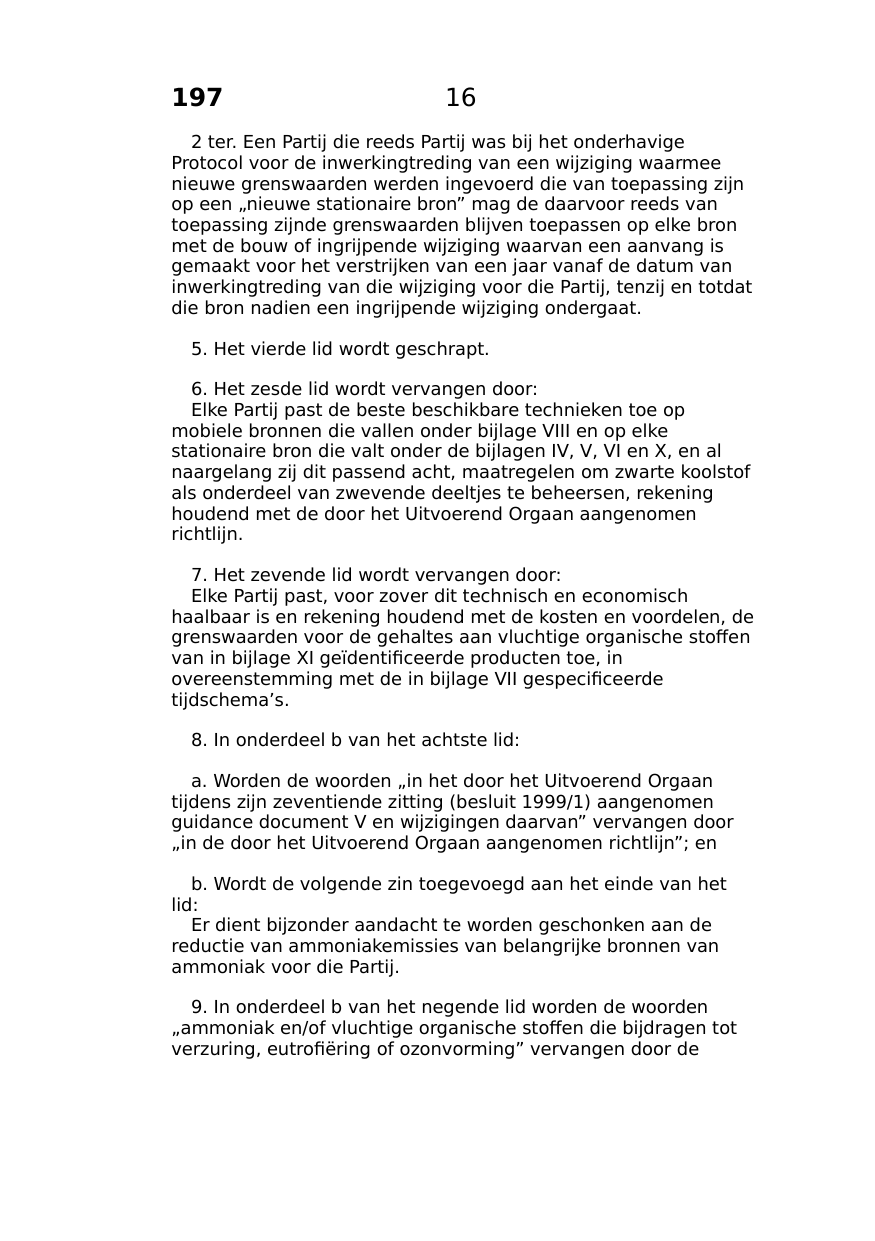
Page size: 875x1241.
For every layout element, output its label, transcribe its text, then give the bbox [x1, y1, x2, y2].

text b. Wordt de volgende zin toegevoegd aan het einde van het lid: [171, 874, 756, 915]
text Elke Partij past, voor zover dit technisch en economisch haalbaar is en rekening houdend met de kosten en voordelen, de grenswaarden voor de gehaltes aan vluchtige organische stoffen van in bijlage XI geïdentificeerde producten toe, in overeenstemming met de in bijlage VII gespecificeerde tijdschema’s. [171, 586, 756, 710]
text 9. In onderdeel b van het negende lid worden de woorden „ammoniak en/of vluchtige organische stoffen die bijdragen tot verzuring, eutrofiëring of ozonvorming” vervangen door de [171, 997, 756, 1059]
text 5. Het vierde lid wordt geschrapt. [171, 338, 756, 359]
text 7. Het zevende lid wordt vervangen door: [171, 565, 756, 586]
text Er dient bijzonder aandacht te worden geschonken aan de reductie van ammoniakemissies van belangrijke bronnen van ammoniak voor die Partij. [171, 915, 756, 977]
text 2 ter. Een Partij die reeds Partij was bij het onderhavige Protocol voor de inwerkingtreding van een wijziging waarmee nieuwe grenswaarden werden ingevoerd die van toepassing zijn op een „nieuwe stationaire bron” mag de daarvoor reeds van toepassing zijnde grenswaarden blijven toepassen op elke bron met de bouw of ingrijpende wijziging waarvan een aanvang is gemaakt voor het verstrijken van een jaar vanaf de datum van inwerkingtreding van die wijziging voor die Partij, tenzij en totdat die bron nadien een ingrijpende wijziging ondergaat. [171, 132, 756, 318]
text Elke Partij past de beste beschikbare technieken toe op mobiele bronnen die vallen onder bijlage VIII en op elke stationaire bron die valt onder de bijlagen IV, V, VI en X, en al naargelang zij dit passend acht, maatregelen om zwarte koolstof als onderdeel van zwevende deeltjes te beheersen, rekening houdend met de door het Uitvoerend Orgaan aangenomen richtlijn. [171, 400, 756, 545]
text a. Worden de woorden „in het door het Uitvoerend Orgaan tijdens zijn zeventiende zitting (besluit 1999/1) aangenomen guidance document V en wijzigingen daarvan” vervangen door „in de door het Uitvoerend Orgaan aangenomen richtlijn”; en [171, 771, 756, 854]
text 8. In onderdeel b van het achtste lid: [171, 730, 756, 751]
text 6. Het zesde lid wordt vervangen door: [171, 379, 756, 400]
